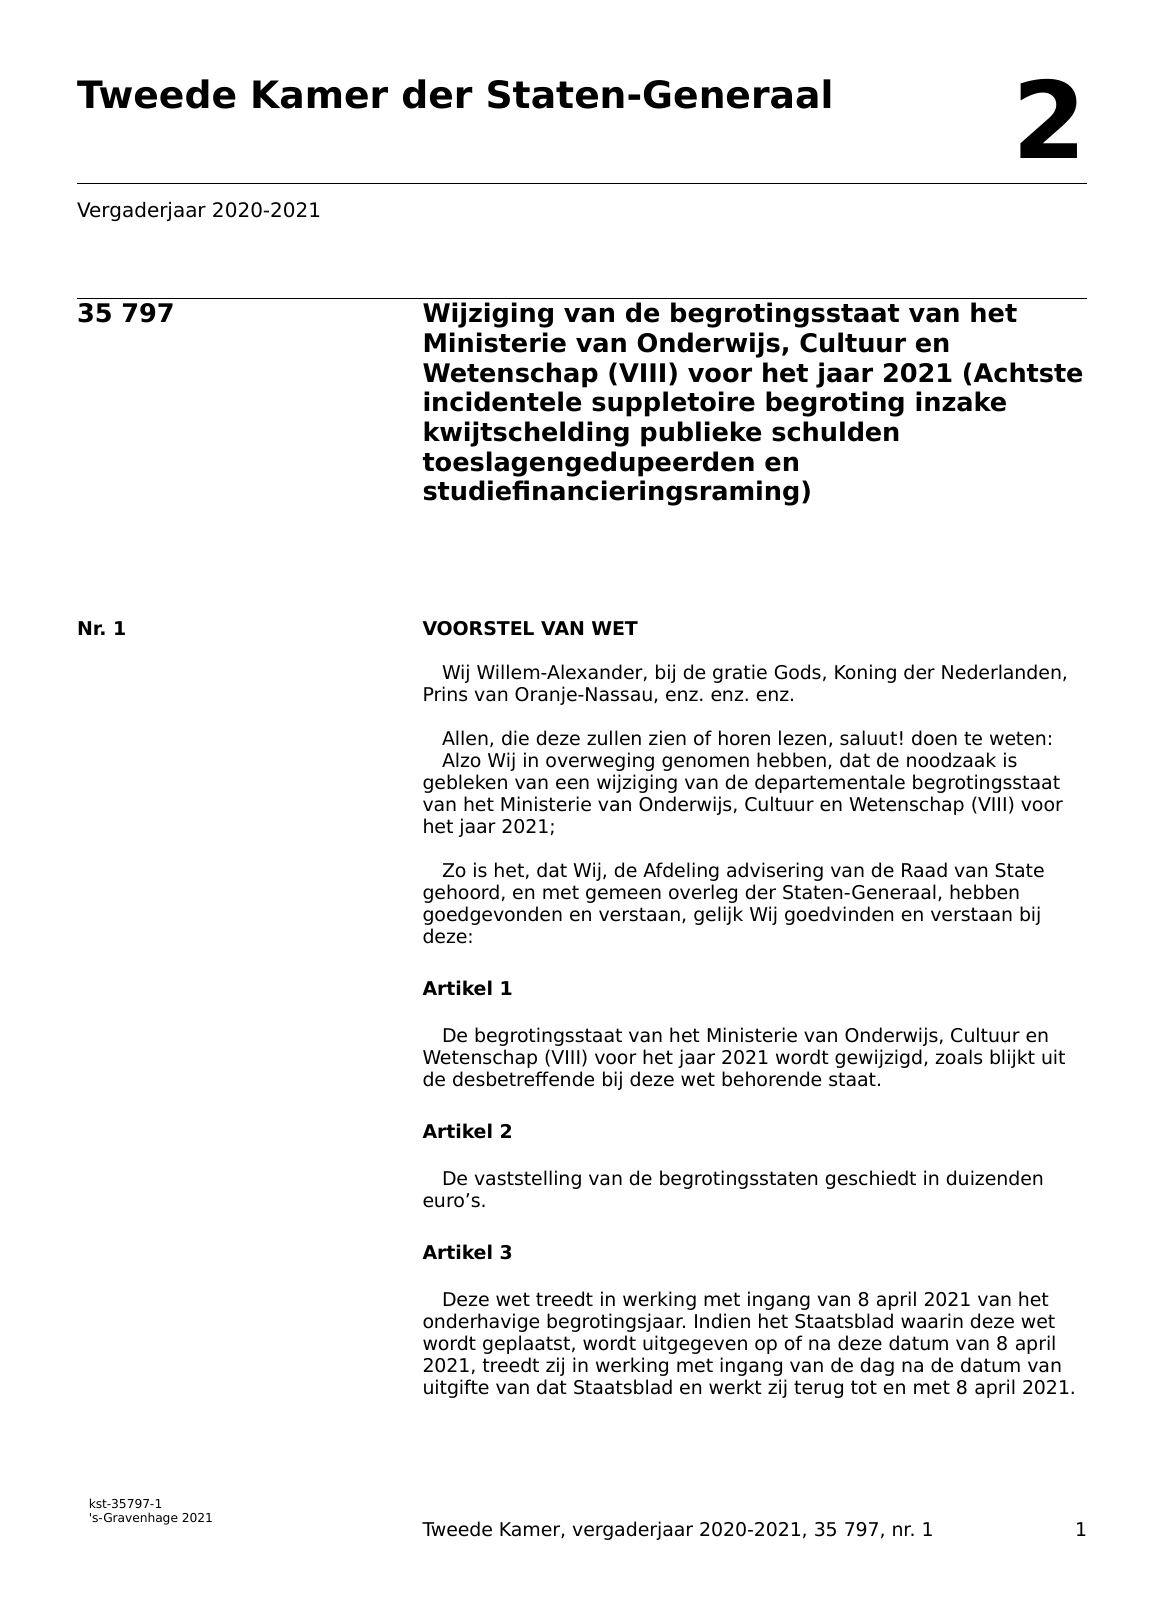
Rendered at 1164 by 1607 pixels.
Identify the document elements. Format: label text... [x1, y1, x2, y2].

subtitle Nr. 1 VOORSTEL VAN WET [77, 618, 1087, 640]
text Wij Willem-Alexander, bij de gratie Gods, Koning der Nederlanden, Prins van Oranje-Nassau, enz. enz. enz. [422, 662, 1087, 706]
text 's-Gravenhage 2021 [88, 1511, 323, 1525]
text De vaststelling van de begrotingsstaten geschiedt in duizenden euro’s. [422, 1168, 1087, 1212]
table_header 2 [886, 59, 1087, 183]
text kst-35797-1 [88, 1497, 323, 1511]
subtitle Artikel 3 [422, 1242, 1087, 1264]
subtitle 35 797 Wijziging van de begrotingsstaat van het Ministerie van Onderwijs, Cultuur en Wetenschap (VIII) voor het jaar 2021 (Achtste incidentele suppletoire begroting inzake kwijtschelding publieke schulden toeslagengedupeerden en studiefinancieringsraming) [77, 299, 1087, 507]
text Zo is het, dat Wij, de Afdeling advisering van de Raad van State gehoord, en met gemeen overleg der Staten-Generaal, hebben goedgevonden en verstaan, gelijk Wij goedvinden en verstaan bij deze: [422, 860, 1087, 948]
text Deze wet treedt in werking met ingang van 8 april 2021 van het onderhavige begrotingsjaar. Indien het Staatsblad waarin deze wet wordt geplaatst, wordt uitgegeven op of na deze datum van 8 april 2021, treedt zij in werking met ingang van de dag na de datum van uitgifte van dat Staatsblad en werkt zij terug tot en met 8 april 2021. [422, 1289, 1087, 1399]
text Allen, die deze zullen zien of horen lezen, saluut! doen te weten: [422, 728, 1087, 750]
text Alzo Wij in overweging genomen hebben, dat de noodzaak is gebleken van een wijziging van de departementale begrotingsstaat van het Ministerie van Onderwijs, Cultuur en Wetenschap (VIII) voor het jaar 2021; [422, 750, 1087, 838]
table_cell Vergaderjaar 2020-2021 [77, 184, 1087, 298]
subtitle Artikel 2 [422, 1121, 1087, 1143]
table_header Tweede Kamer der Staten-Generaal [77, 59, 886, 183]
subtitle Artikel 1 [422, 978, 1087, 1000]
text De begrotingsstaat van het Ministerie van Onderwijs, Cultuur en Wetenschap (VIII) voor het jaar 2021 wordt gewijzigd, zoals blijkt uit de desbetreffende bij deze wet behorende staat. [422, 1025, 1087, 1091]
